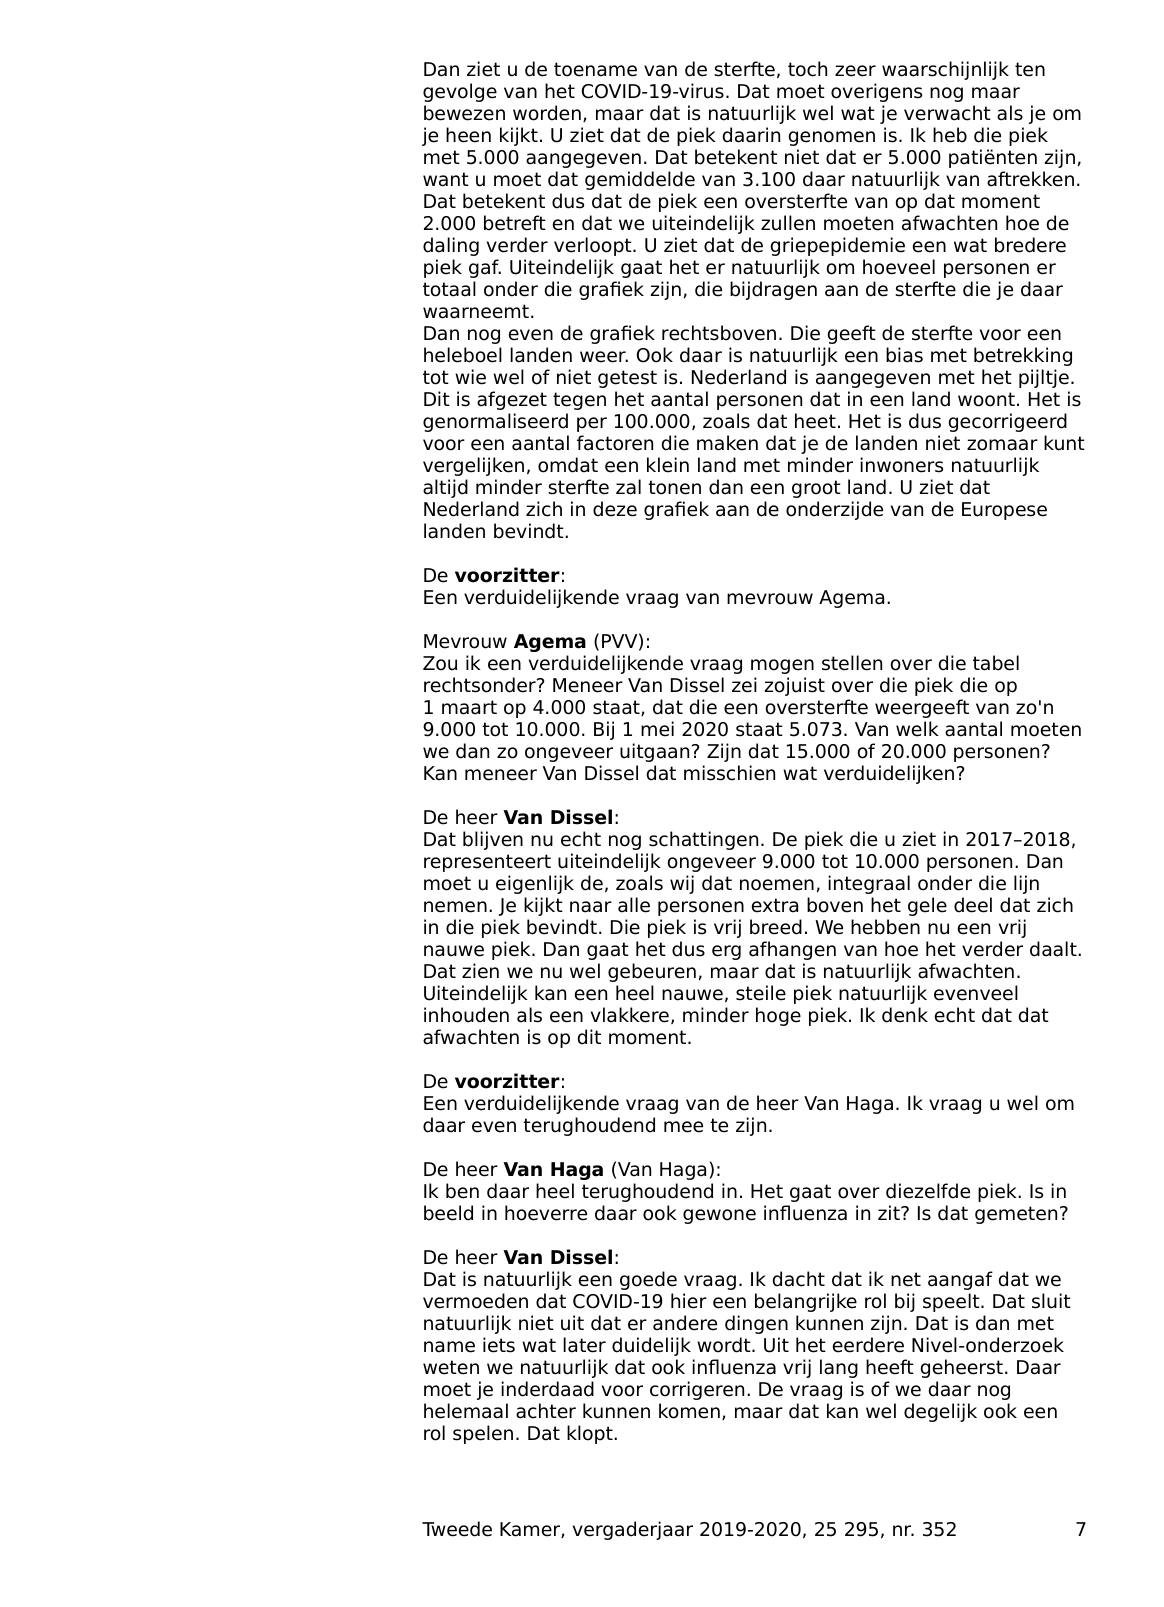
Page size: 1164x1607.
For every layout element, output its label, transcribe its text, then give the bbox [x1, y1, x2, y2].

text De heer Van Dissel: [422, 1247, 1087, 1269]
text De heer Van Dissel: [422, 807, 1087, 829]
text Een verduidelijkende vraag van mevrouw Agema. [422, 587, 1087, 609]
text Dan nog even de grafiek rechtsboven. Die geeft de sterfte voor een heleboel landen weer. Ook daar is natuurlijk een bias met betrekking tot wie wel of niet getest is. Nederland is aangegeven met het pijltje. Dit is afgezet tegen het aantal personen dat in een land woont. Het is genormaliseerd per 100.000, zoals dat heet. Het is dus gecorrigeerd voor een aantal factoren die maken dat je de landen niet zomaar kunt vergelijken, omdat een klein land met minder inwoners natuurlijk altijd minder sterfte zal tonen dan een groot land. U ziet dat Nederland zich in deze grafiek aan de onderzijde van de Europese landen bevindt. [422, 323, 1087, 543]
text Een verduidelijkende vraag van de heer Van Haga. Ik vraag u wel om daar even terughoudend mee te zijn. [422, 1093, 1087, 1137]
text Dat blijven nu echt nog schattingen. De piek die u ziet in 2017–2018, representeert uiteindelijk ongeveer 9.000 tot 10.000 personen. Dan moet u eigenlijk de, zoals wij dat noemen, integraal onder die lijn nemen. Je kijkt naar alle personen extra boven het gele deel dat zich in die piek bevindt. Die piek is vrij breed. We hebben nu een vrij nauwe piek. Dan gaat het dus erg afhangen van hoe het verder daalt. Dat zien we nu wel gebeuren, maar dat is natuurlijk afwachten. Uiteindelijk kan een heel nauwe, steile piek natuurlijk evenveel inhouden als een vlakkere, minder hoge piek. Ik denk echt dat dat afwachten is op dit moment. [422, 829, 1087, 1049]
text Zou ik een verduidelijkende vraag mogen stellen over die tabel rechtsonder? Meneer Van Dissel zei zojuist over die piek die op 1 maart op 4.000 staat, dat die een oversterfte weergeeft van zo'n 9.000 tot 10.000. Bij 1 mei 2020 staat 5.073. Van welk aantal moeten we dan zo ongeveer uitgaan? Zijn dat 15.000 of 20.000 personen? Kan meneer Van Dissel dat misschien wat verduidelijken? [422, 653, 1087, 785]
text De voorzitter: [422, 565, 1087, 587]
text Mevrouw Agema (PVV): [422, 631, 1087, 653]
text Ik ben daar heel terughoudend in. Het gaat over diezelfde piek. Is in beeld in hoeverre daar ook gewone influenza in zit? Is dat gemeten? [422, 1181, 1087, 1225]
text Dan ziet u de toename van de sterfte, toch zeer waarschijnlijk ten gevolge van het COVID-19-virus. Dat moet overigens nog maar bewezen worden, maar dat is natuurlijk wel wat je verwacht als je om je heen kijkt. U ziet dat de piek daarin genomen is. Ik heb die piek met 5.000 aangegeven. Dat betekent niet dat er 5.000 patiënten zijn, want u moet dat gemiddelde van 3.100 daar natuurlijk van aftrekken. Dat betekent dus dat de piek een oversterfte van op dat moment 2.000 betreft en dat we uiteindelijk zullen moeten afwachten hoe de daling verder verloopt. U ziet dat de griepepidemie een wat bredere piek gaf. Uiteindelijk gaat het er natuurlijk om hoeveel personen er totaal onder die grafiek zijn, die bijdragen aan de sterfte die je daar waarneemt. [422, 59, 1087, 323]
text De voorzitter: [422, 1071, 1087, 1093]
text De heer Van Haga (Van Haga): [422, 1159, 1087, 1181]
text Dat is natuurlijk een goede vraag. Ik dacht dat ik net aangaf dat we vermoeden dat COVID-19 hier een belangrijke rol bij speelt. Dat sluit natuurlijk niet uit dat er andere dingen kunnen zijn. Dat is dan met name iets wat later duidelijk wordt. Uit het eerdere Nivel-onderzoek weten we natuurlijk dat ook influenza vrij lang heeft geheerst. Daar moet je inderdaad voor corrigeren. De vraag is of we daar nog helemaal achter kunnen komen, maar dat kan wel degelijk ook een rol spelen. Dat klopt. [422, 1269, 1087, 1445]
